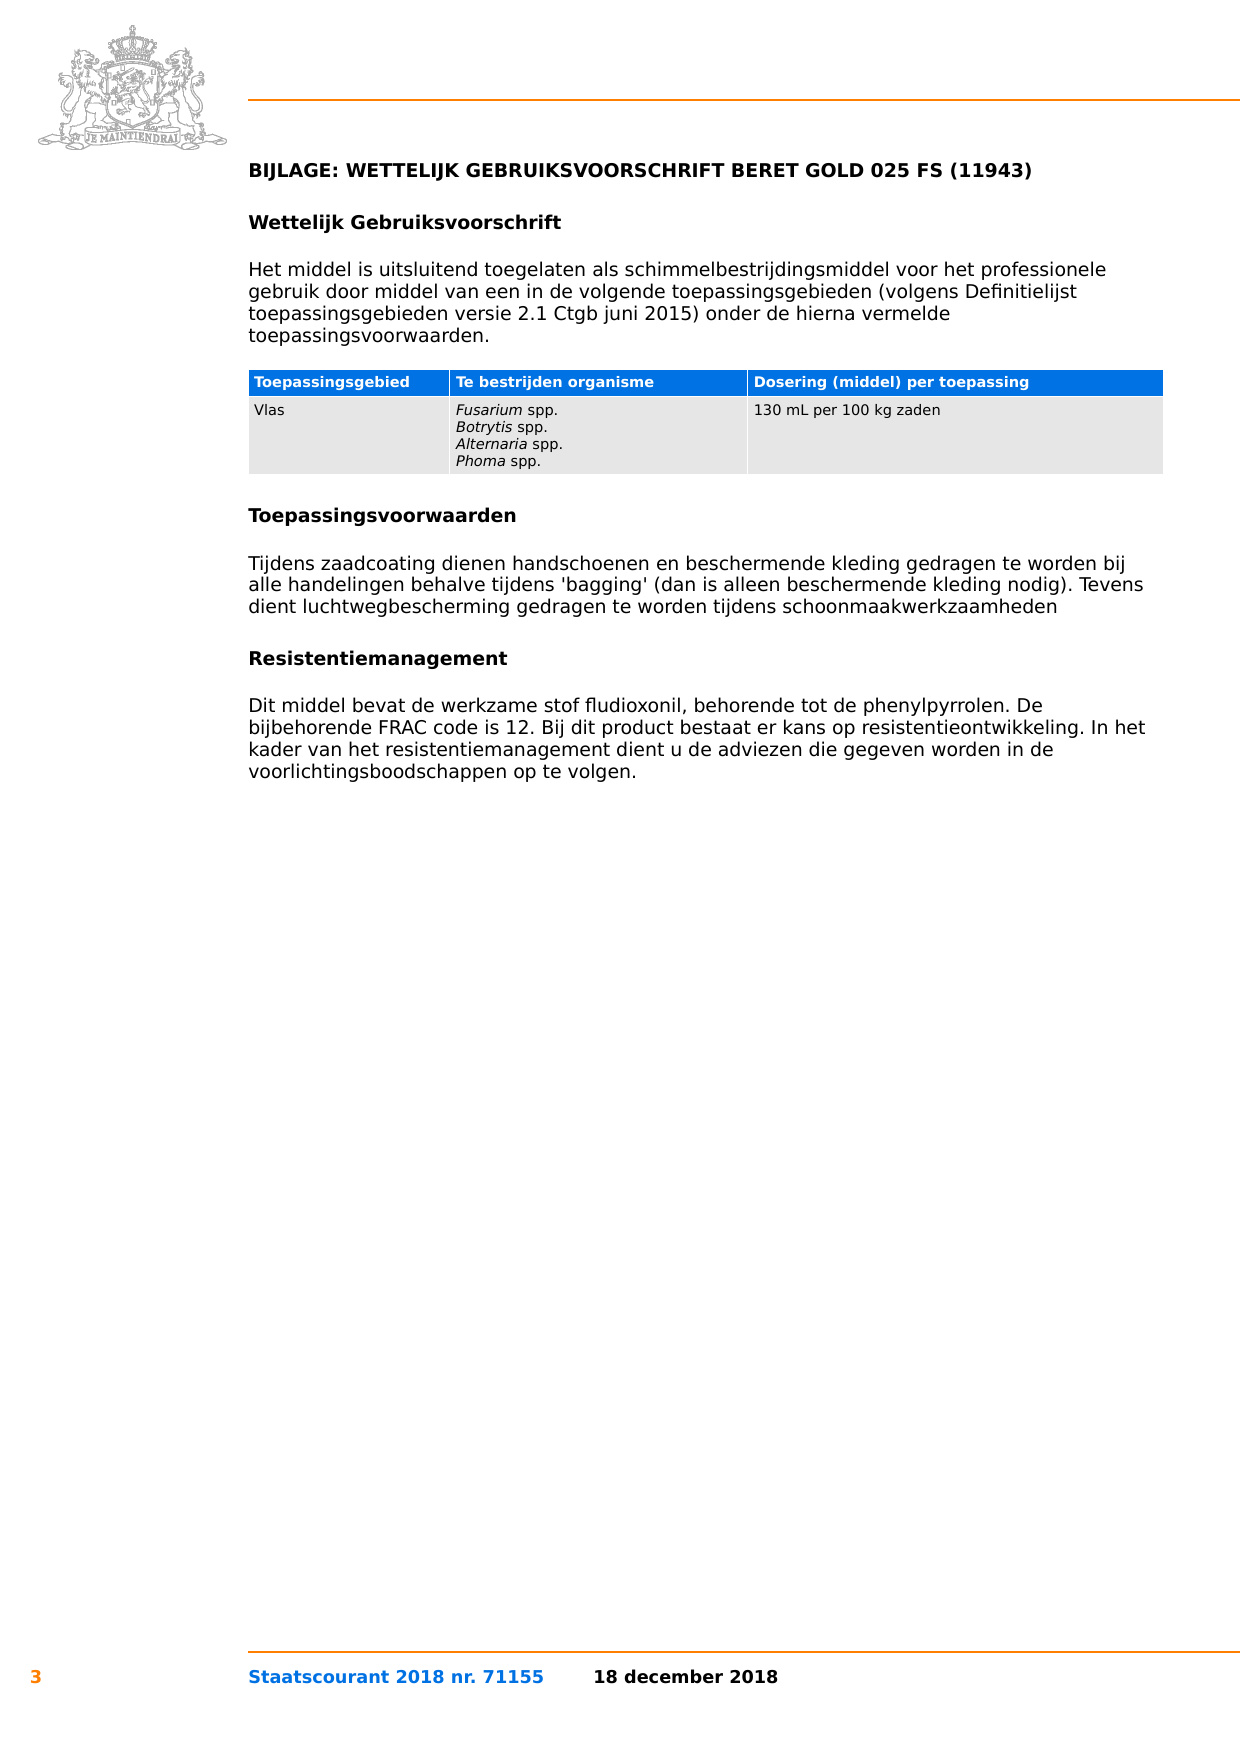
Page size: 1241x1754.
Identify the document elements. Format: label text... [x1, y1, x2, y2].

table_header Toepassingsgebied [249, 370, 449, 396]
table_header Te bestrijden organisme [450, 370, 747, 396]
subtitle Resistentiemanagement [248, 648, 1163, 670]
table_cell 130 mL per 100 kg zaden [748, 397, 1163, 474]
table_cell Fusarium spp. Botrytis spp. Alternaria spp. Phoma spp. [450, 397, 747, 474]
picture [38, 25, 227, 150]
text Het middel is uitsluitend toegelaten als schimmelbestrijdingsmiddel voor het professionele gebruik door middel van een in de volgende toepassingsgebieden (volgens Definitielijst toepassingsgebieden versie 2.1 Ctgb juni 2015) onder de hierna vermelde toepassingsvoorwaarden. [248, 259, 1163, 347]
table_header Dosering (middel) per toepassing [748, 370, 1163, 396]
subtitle Toepassingsvoorwaarden [248, 505, 1163, 527]
text Tijdens zaadcoating dienen handschoenen en beschermende kleding gedragen te worden bij alle handelingen behalve tijdens 'bagging' (dan is alleen beschermende kleding nodig). Tevens dient luchtwegbescherming gedragen te worden tijdens schoonmaakwerkzaamheden [248, 552, 1163, 618]
subtitle BIJLAGE: WETTELIJK GEBRUIKSVOORSCHRIFT BERET GOLD 025 FS (11943) [248, 160, 1163, 182]
table_cell Vlas [249, 397, 449, 474]
text Dit middel bevat de werkzame stof fludioxonil, behorende tot de phenylpyrrolen. De bijbehorende FRAC code is 12. Bij dit product bestaat er kans op resistentieontwikkeling. In het kader van het resistentiemanagement dient u de adviezen die gegeven worden in de voorlichtingsboodschappen op te volgen. [248, 695, 1163, 783]
subtitle Wettelijk Gebruiksvoorschrift [248, 212, 1163, 234]
